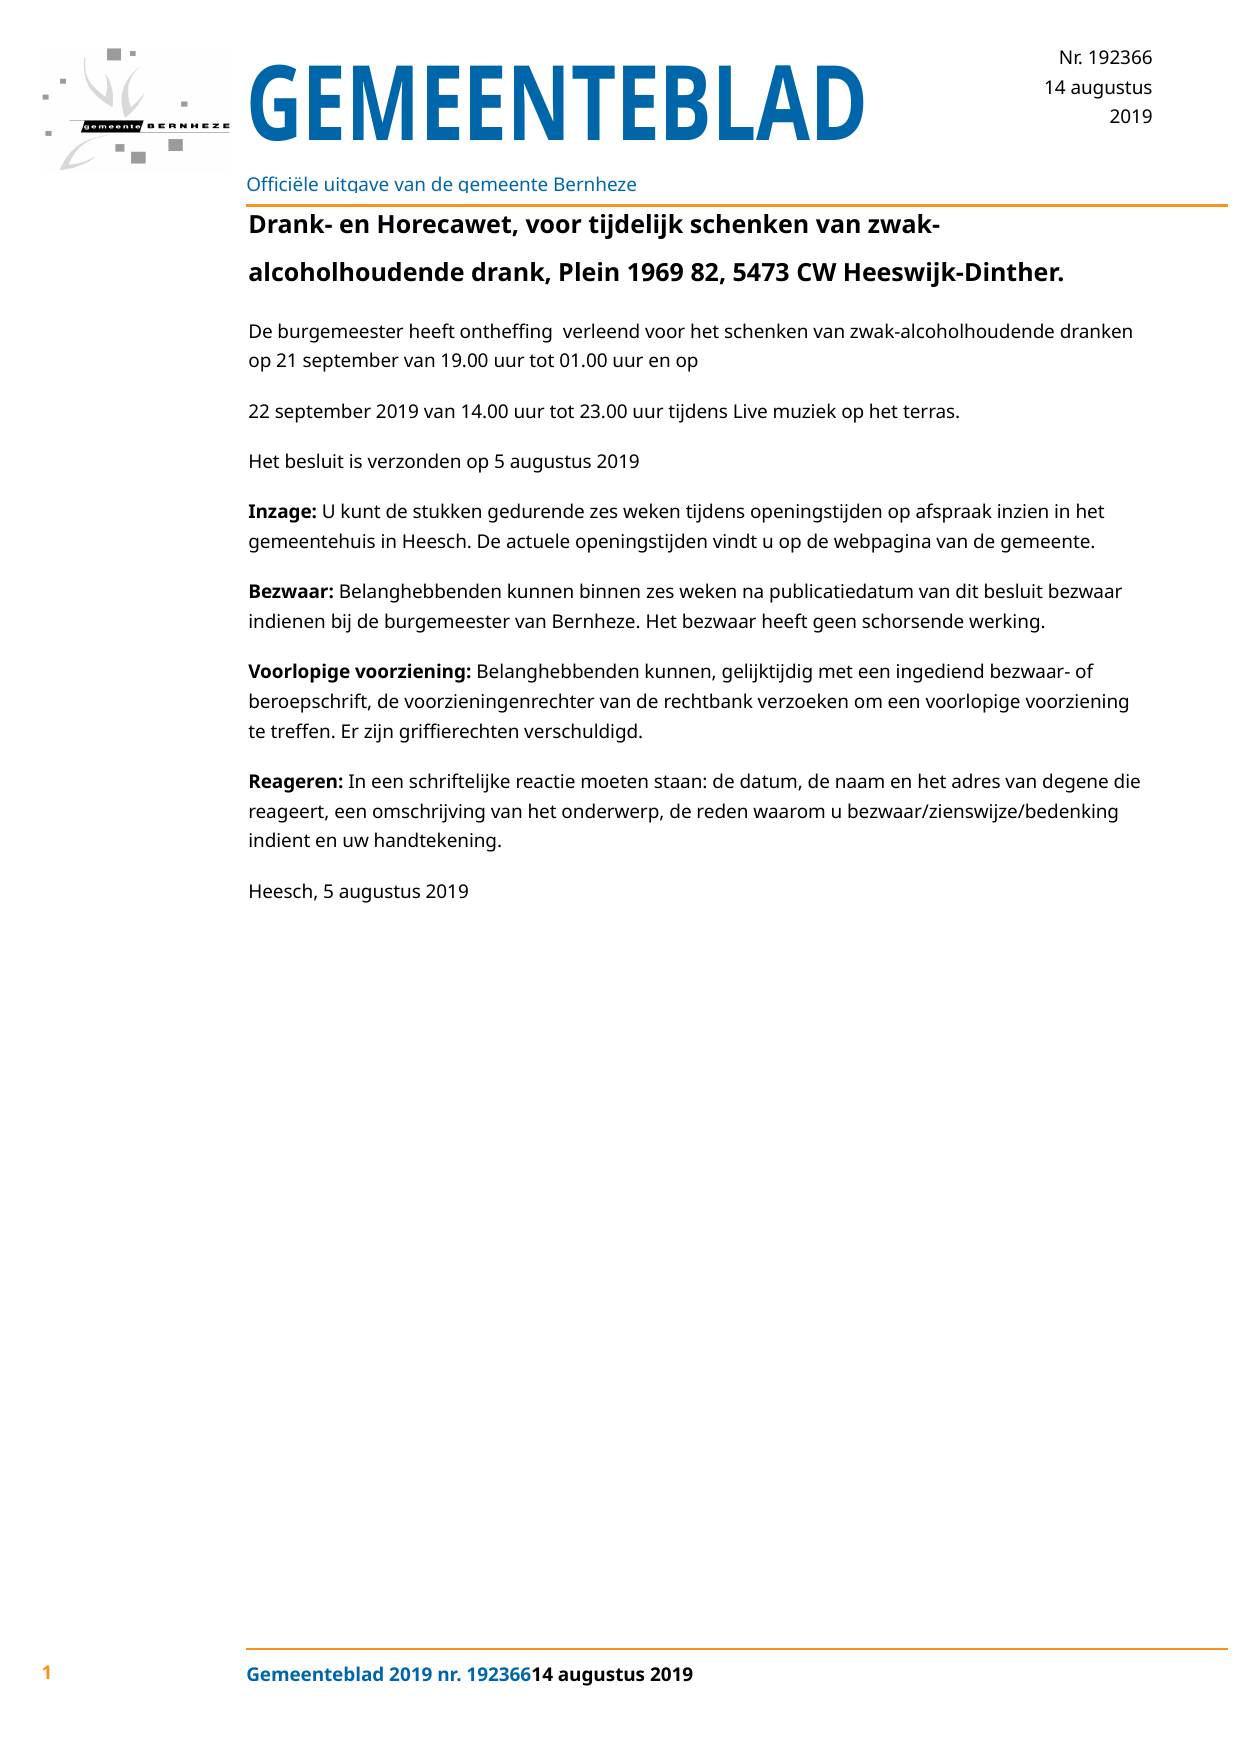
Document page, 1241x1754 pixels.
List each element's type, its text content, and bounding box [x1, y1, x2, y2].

text Heesch, 5 augustus 2019 [248, 878, 1152, 904]
text Bezwaar: Belanghebbenden kunnen binnen zes weken na publicatiedatum van dit besluit bezwaar indienen bij de burgemeester van Bernheze. Het bezwaar heeft geen schorsende werking. [248, 579, 1152, 634]
text Drank- en Horecawet, voor tijdelijk schenken van zwak-alcoholhoudende drank, Plein 1969 82, 5473 CW Heeswijk-Dinther. [248, 207, 1152, 288]
text 22 september 2019 van 14.00 uur tot 23.00 uur tijdens Live muziek op het terras. [248, 398, 1152, 424]
text Voorlopige voorziening: Belanghebbenden kunnen, gelijktijdig met een ingediend bezwaar- of beroepschrift, de voorzieningenrechter van de rechtbank verzoeken om een voorlopige voorziening te treffen. Er zijn griffierechten verschuldigd. [248, 659, 1152, 744]
text Reageren: In een schriftelijke reactie moeten staan: de datum, de naam en het adres van degene die reageert, een omschrijving van het onderwerp, de reden waarom u bezwaar/zienswijze/bedenking indient en uw handtekening. [248, 768, 1152, 853]
text Het besluit is verzonden op 5 augustus 2019 [248, 448, 1152, 474]
text Inzage: U kunt de stukken gedurende zes weken tijdens openingstijden op afspraak inzien in het gemeentehuis in Heesch. De actuele openingstijden vindt u op de webpagina van de gemeente. [248, 499, 1152, 554]
picture [41, 47, 231, 172]
text De burgemeester heeft ontheffing verleend voor het schenken van zwak-alcoholhoudende dranken op 21 september van 19.00 uur tot 01.00 uur en op [248, 318, 1152, 373]
